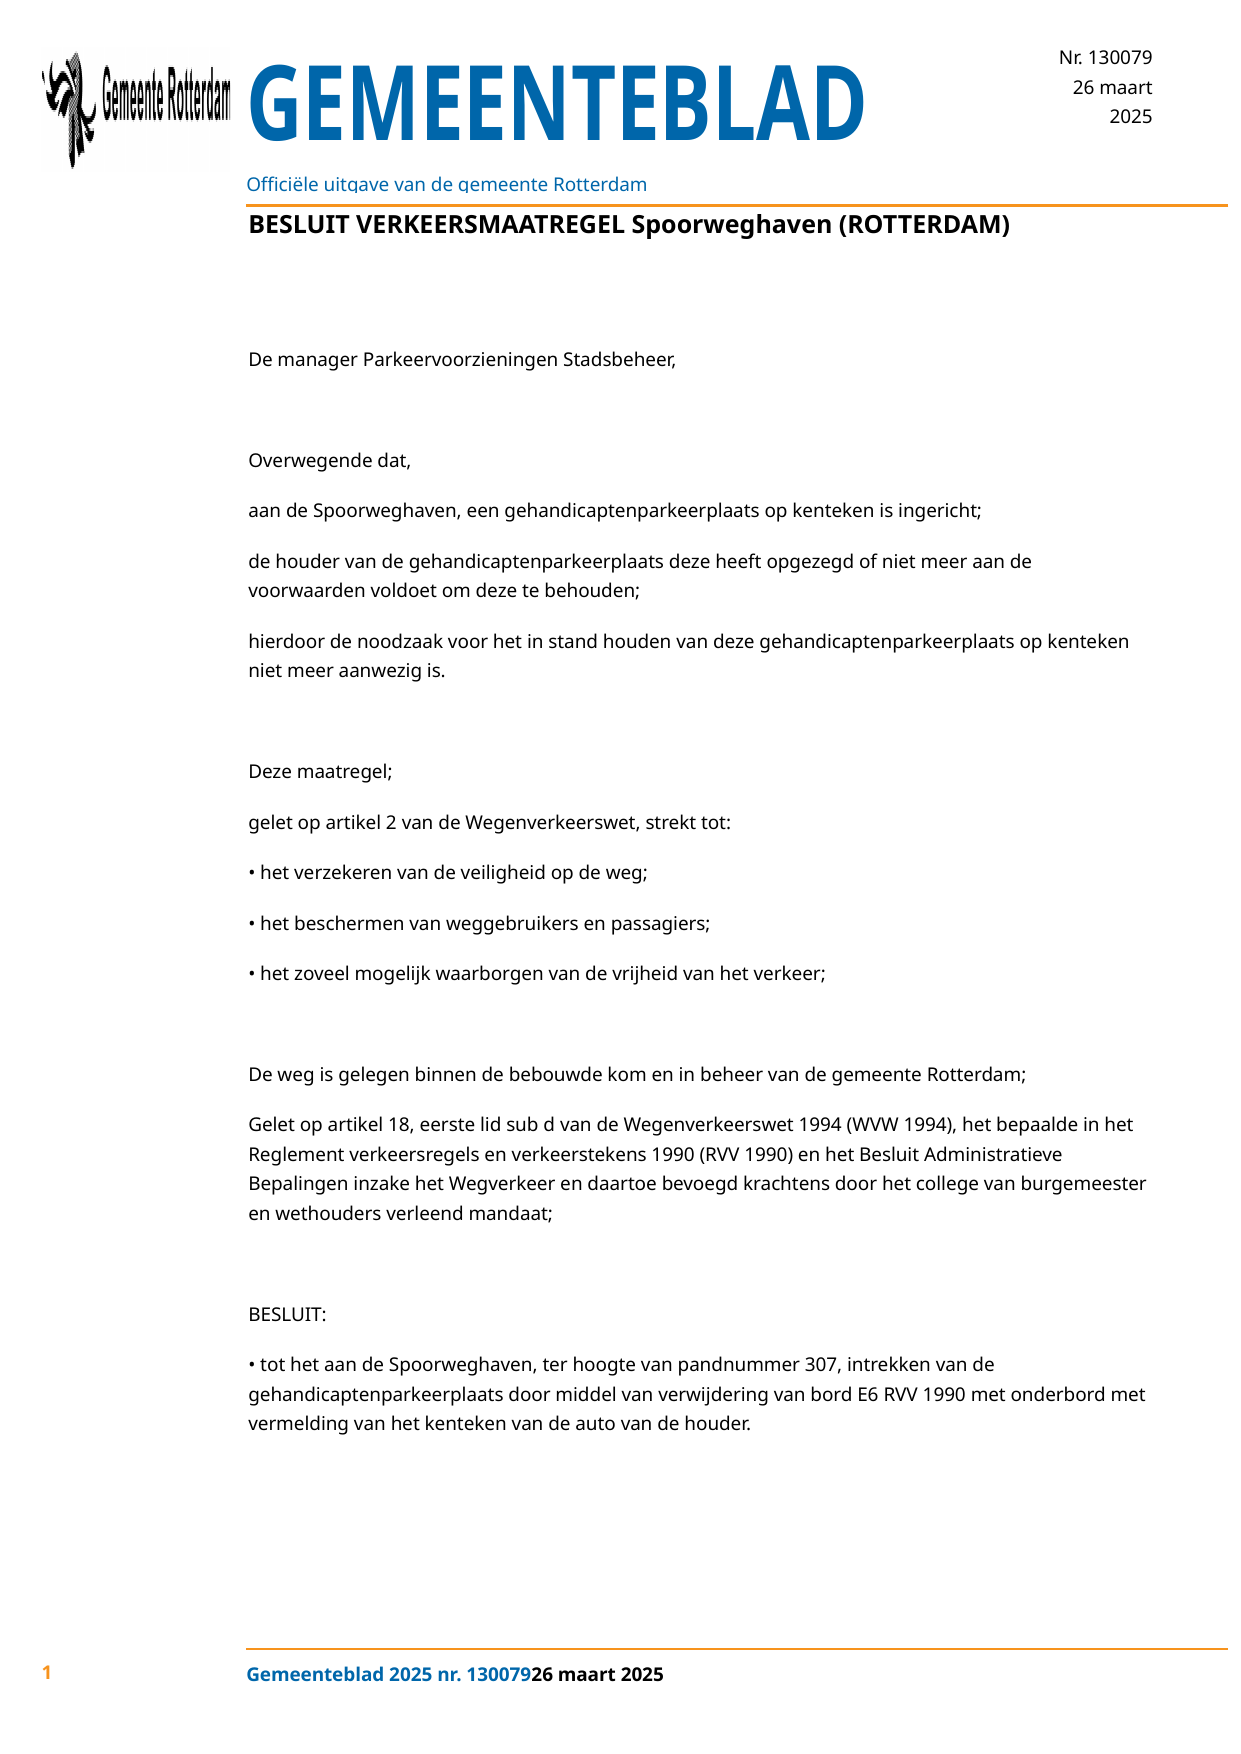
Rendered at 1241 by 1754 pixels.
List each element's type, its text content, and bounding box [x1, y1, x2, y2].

text aan de Spoorweghaven, een gehandicaptenparkeerplaats op kenteken is ingericht; [248, 498, 1152, 523]
text Deze maatregel; [248, 758, 1152, 784]
text BESLUIT: [248, 1301, 1152, 1327]
text hierdoor de noodzaak voor het in stand houden van deze gehandicaptenparkeerplaats op kenteken niet meer aanwezig is. [248, 628, 1152, 683]
text Overwegende dat, [248, 447, 1152, 473]
text de houder van de gehandicaptenparkeerplaats deze heeft opgezegd of niet meer aan de voorwaarden voldoet om deze te behouden; [248, 548, 1152, 603]
picture [41, 47, 231, 172]
text De weg is gelegen binnen de bebouwde kom en in beheer van de gemeente Rotterdam; [248, 1061, 1152, 1087]
text • het zoveel mogelijk waarborgen van de vrijheid van het verkeer; [248, 960, 1152, 986]
text • het beschermen van weggebruikers en passagiers; [248, 910, 1152, 936]
text gelet op artikel 2 van de Wegenverkeerswet, strekt tot: [248, 809, 1152, 835]
text BESLUIT VERKEERSMAATREGEL Spoorweghaven (ROTTERDAM) [248, 207, 1152, 241]
text • het verzekeren van de veiligheid op de weg; [248, 859, 1152, 885]
text • tot het aan de Spoorweghaven, ter hoogte van pandnummer 307, intrekken van de gehandicaptenparkeerplaats door middel van verwijdering van bord E6 RVV 1990 met onderbord met vermelding van het kenteken van de auto van de houder. [248, 1351, 1152, 1436]
text Gelet op artikel 18, eerste lid sub d van de Wegenverkeerswet 1994 (WVW 1994), het bepaalde in het Reglement verkeersregels en verkeerstekens 1990 (RVV 1990) en het Besluit Administratieve Bepalingen inzake het Wegverkeer en daartoe bevoegd krachtens door het college van burgemeester en wethouders verleend mandaat; [248, 1111, 1152, 1226]
text De manager Parkeervoorzieningen Stadsbeheer, [248, 346, 1152, 372]
